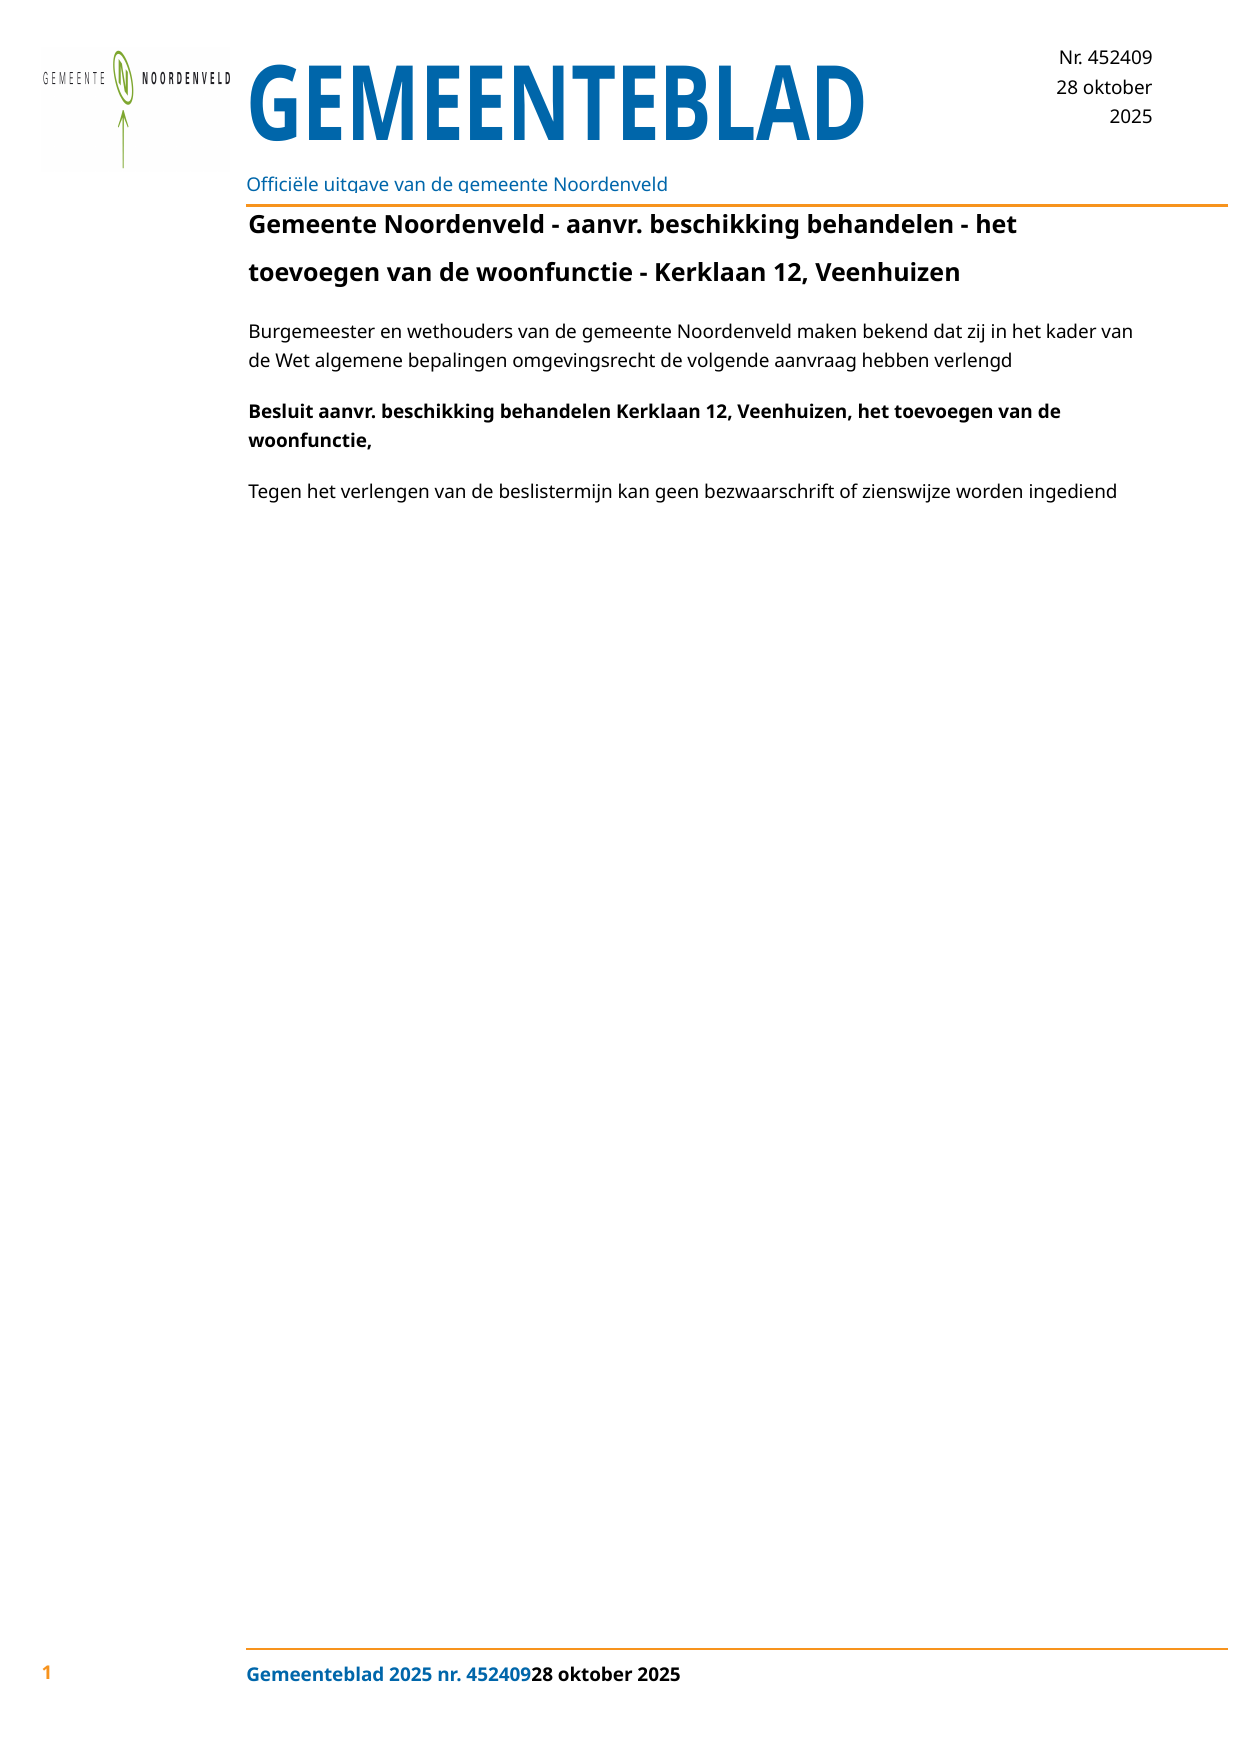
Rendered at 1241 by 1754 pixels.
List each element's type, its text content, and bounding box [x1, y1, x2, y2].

text Tegen het verlengen van de beslistermijn kan geen bezwaarschrift of zienswijze worden ingediend [248, 478, 1152, 504]
text Besluit aanvr. beschikking behandelen Kerklaan 12, Veenhuizen, het toevoegen van de woonfunctie, [248, 398, 1152, 453]
text Burgemeester en wethouders van de gemeente Noordenveld maken bekend dat zij in het kader van de Wet algemene bepalingen omgevingsrecht de volgende aanvraag hebben verlengd [248, 318, 1152, 373]
picture [41, 47, 231, 172]
text Gemeente Noordenveld - aanvr. beschikking behandelen - het toevoegen van de woonfunctie - Kerklaan 12, Veenhuizen [248, 207, 1152, 288]
